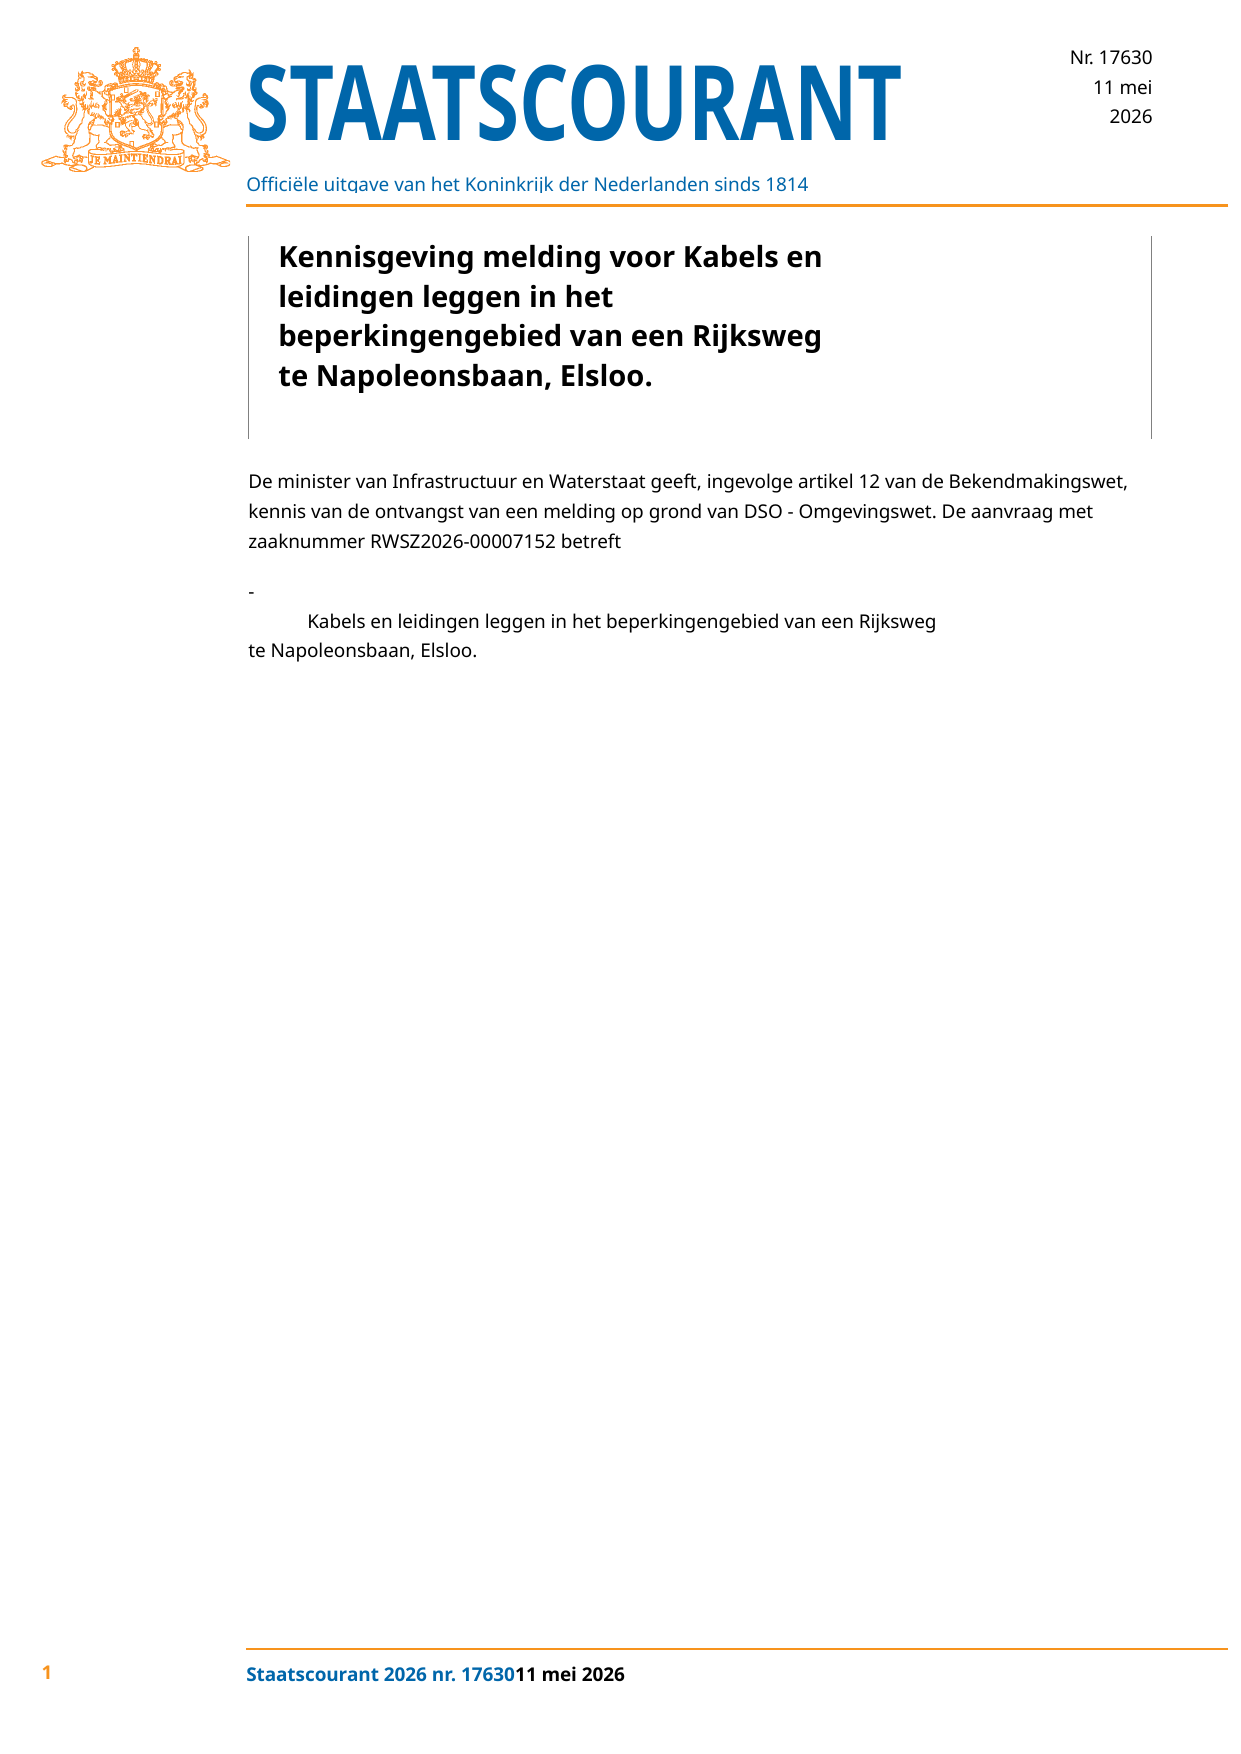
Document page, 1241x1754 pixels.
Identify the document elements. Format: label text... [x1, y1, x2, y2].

table_header Kennisgeving melding voor Kabels en leidingen leggen in het beperkingengebied van een Rijksweg te Napoleonsbaan, Elsloo. [249, 236, 850, 439]
text De minister van Infrastructuur en Waterstaat geeft, ingevolge artikel 12 van de Bekendmakingswet, kennis van de ontvangst van een melding op grond van DSO - Omgevingswet. De aanvraag met zaaknummer RWSZ2026-00007152 betreft [248, 469, 1152, 553]
picture [41, 47, 231, 172]
picture [912, 236, 1090, 414]
table_header [1090, 236, 1151, 413]
table_header [850, 236, 912, 413]
list Kabels en leidingen leggen in het beperkingengebied van een Rijksweg [248, 608, 1152, 633]
table_header [850, 414, 1151, 439]
text te Napoleonsbaan, Elsloo. [248, 637, 1152, 663]
